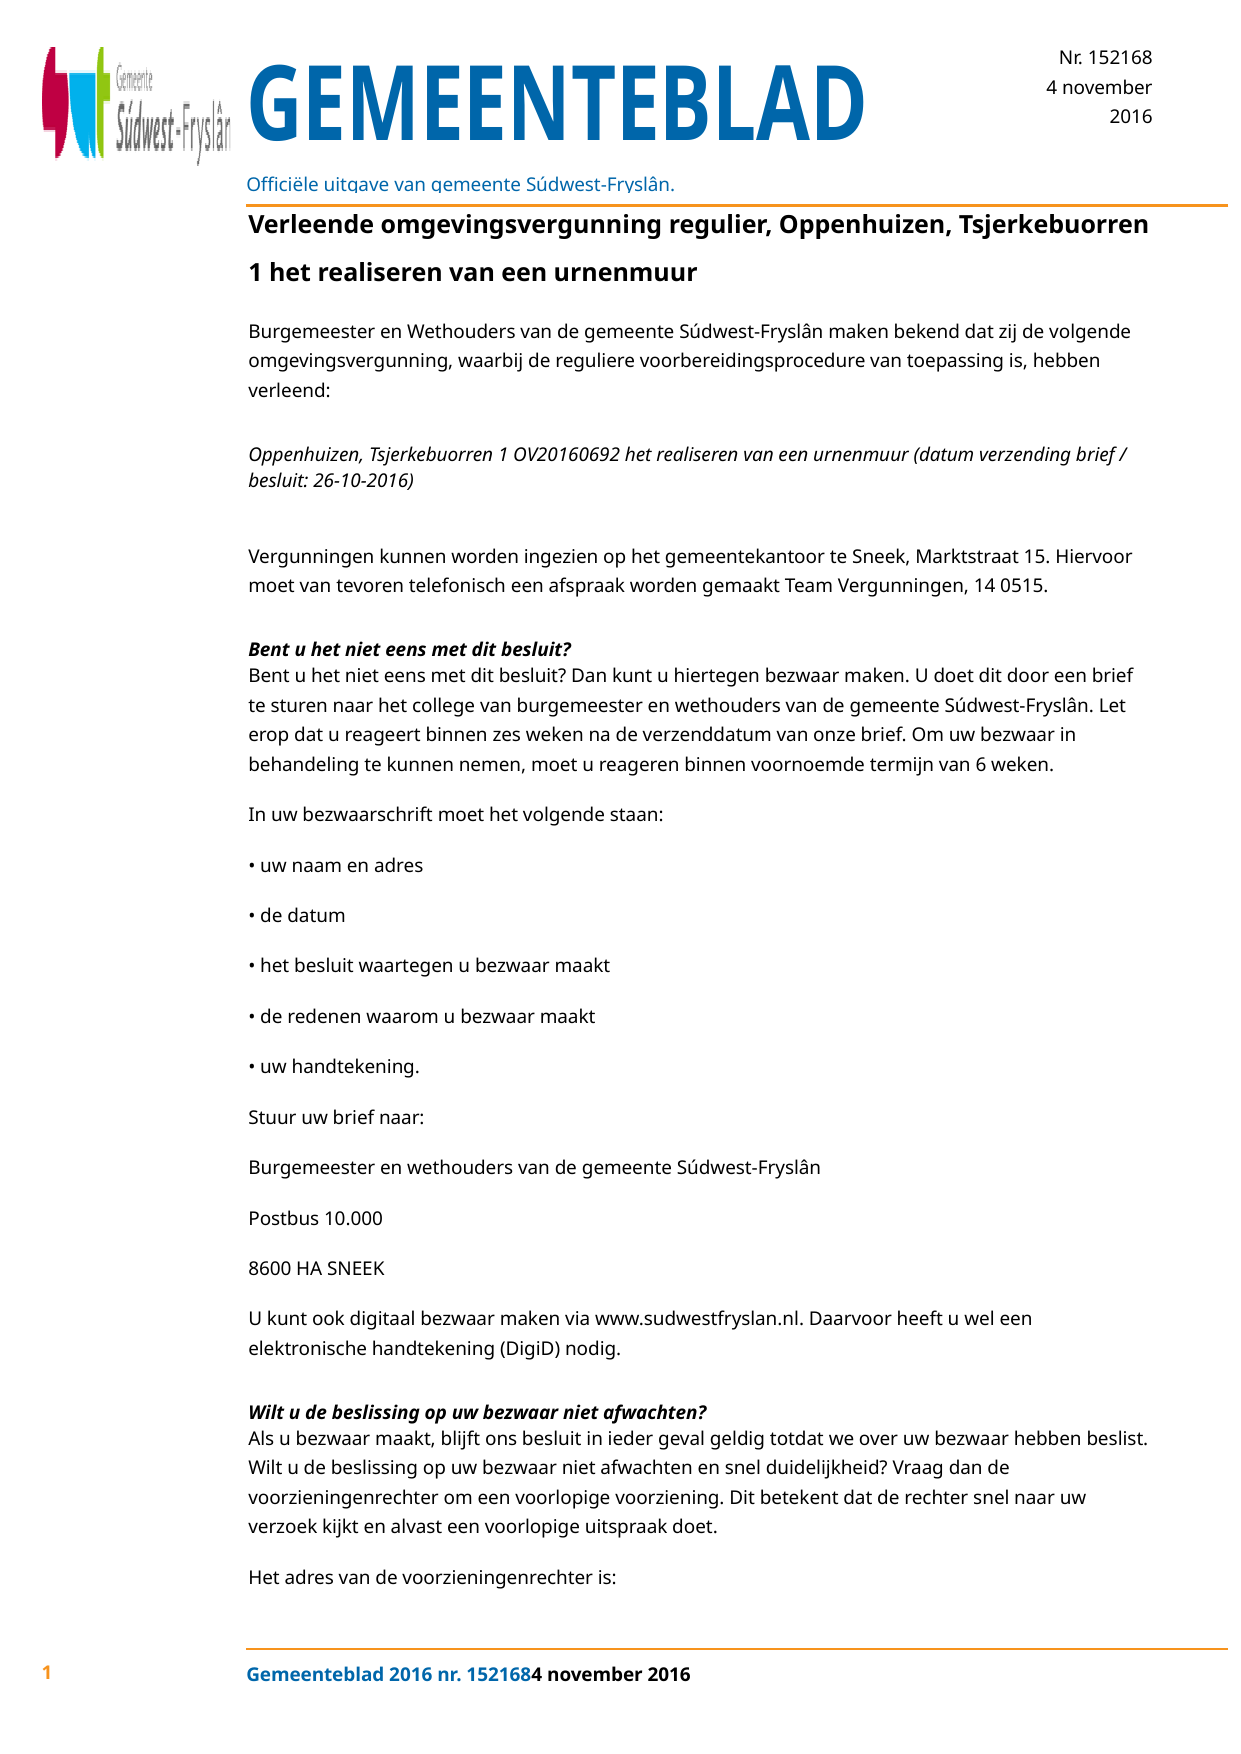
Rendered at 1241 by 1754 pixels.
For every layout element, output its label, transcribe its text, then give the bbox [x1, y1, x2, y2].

text Verleende omgevingsvergunning regulier, Oppenhuizen, Tsjerkebuorren 1 het realiseren van een urnenmuur [248, 207, 1152, 288]
text Vergunningen kunnen worden ingezien op het gemeentekantoor te Sneek, Marktstraat 15. Hiervoor moet van tevoren telefonisch een afspraak worden gemaakt Team Vergunningen, 14 0515. [248, 543, 1152, 598]
text • de redenen waarom u bezwaar maakt [248, 1003, 1152, 1029]
picture [41, 47, 231, 172]
text Bent u het niet eens met dit besluit? [248, 636, 1152, 662]
text Burgemeester en Wethouders van de gemeente Súdwest-Fryslân maken bekend dat zij de volgende omgevingsvergunning, waarbij de reguliere voorbereidingsprocedure van toepassing is, hebben verleend: [248, 318, 1152, 403]
text • uw naam en adres [248, 852, 1152, 877]
text • de datum [248, 902, 1152, 928]
text U kunt ook digitaal bezwaar maken via www.sudwestfryslan.nl. Daarvoor heeft u wel een elektronische handtekening (DigiD) nodig. [248, 1306, 1152, 1361]
text Burgemeester en wethouders van de gemeente Súdwest-Fryslân [248, 1154, 1152, 1180]
text In uw bezwaarschrift moet het volgende staan: [248, 801, 1152, 827]
text Postbus 10.000 [248, 1205, 1152, 1230]
text • uw handtekening. [248, 1053, 1152, 1079]
text Stuur uw brief naar: [248, 1104, 1152, 1129]
text Wilt u de beslissing op uw bezwaar niet afwachten? [248, 1399, 1152, 1425]
text Oppenhuizen, Tsjerkebuorren 1 OV20160692 het realiseren van een urnenmuur (datum verzending brief / besluit: 26-10-2016) [248, 441, 1152, 492]
text Bent u het niet eens met dit besluit? Dan kunt u hiertegen bezwaar maken. U doet dit door een brief te sturen naar het college van burgemeester en wethouders van de gemeente Súdwest-Fryslân. Let erop dat u reageert binnen zes weken na de verzenddatum van onze brief. Om uw bezwaar in behandeling te kunnen nemen, moet u reageren binnen voornoemde termijn van 6 weken. [248, 662, 1152, 777]
text Als u bezwaar maakt, blijft ons besluit in ieder geval geldig totdat we over uw bezwaar hebben beslist. Wilt u de beslissing op uw bezwaar niet afwachten en snel duidelijkheid? Vraag dan de voorzieningenrechter om een voorlopige voorziening. Dit betekent dat de rechter snel naar uw verzoek kijkt en alvast een voorlopige uitspraak doet. [248, 1425, 1152, 1539]
text • het besluit waartegen u bezwaar maakt [248, 953, 1152, 978]
text 8600 HA SNEEK [248, 1255, 1152, 1281]
text Het adres van de voorzieningenrechter is: [248, 1564, 1152, 1590]
